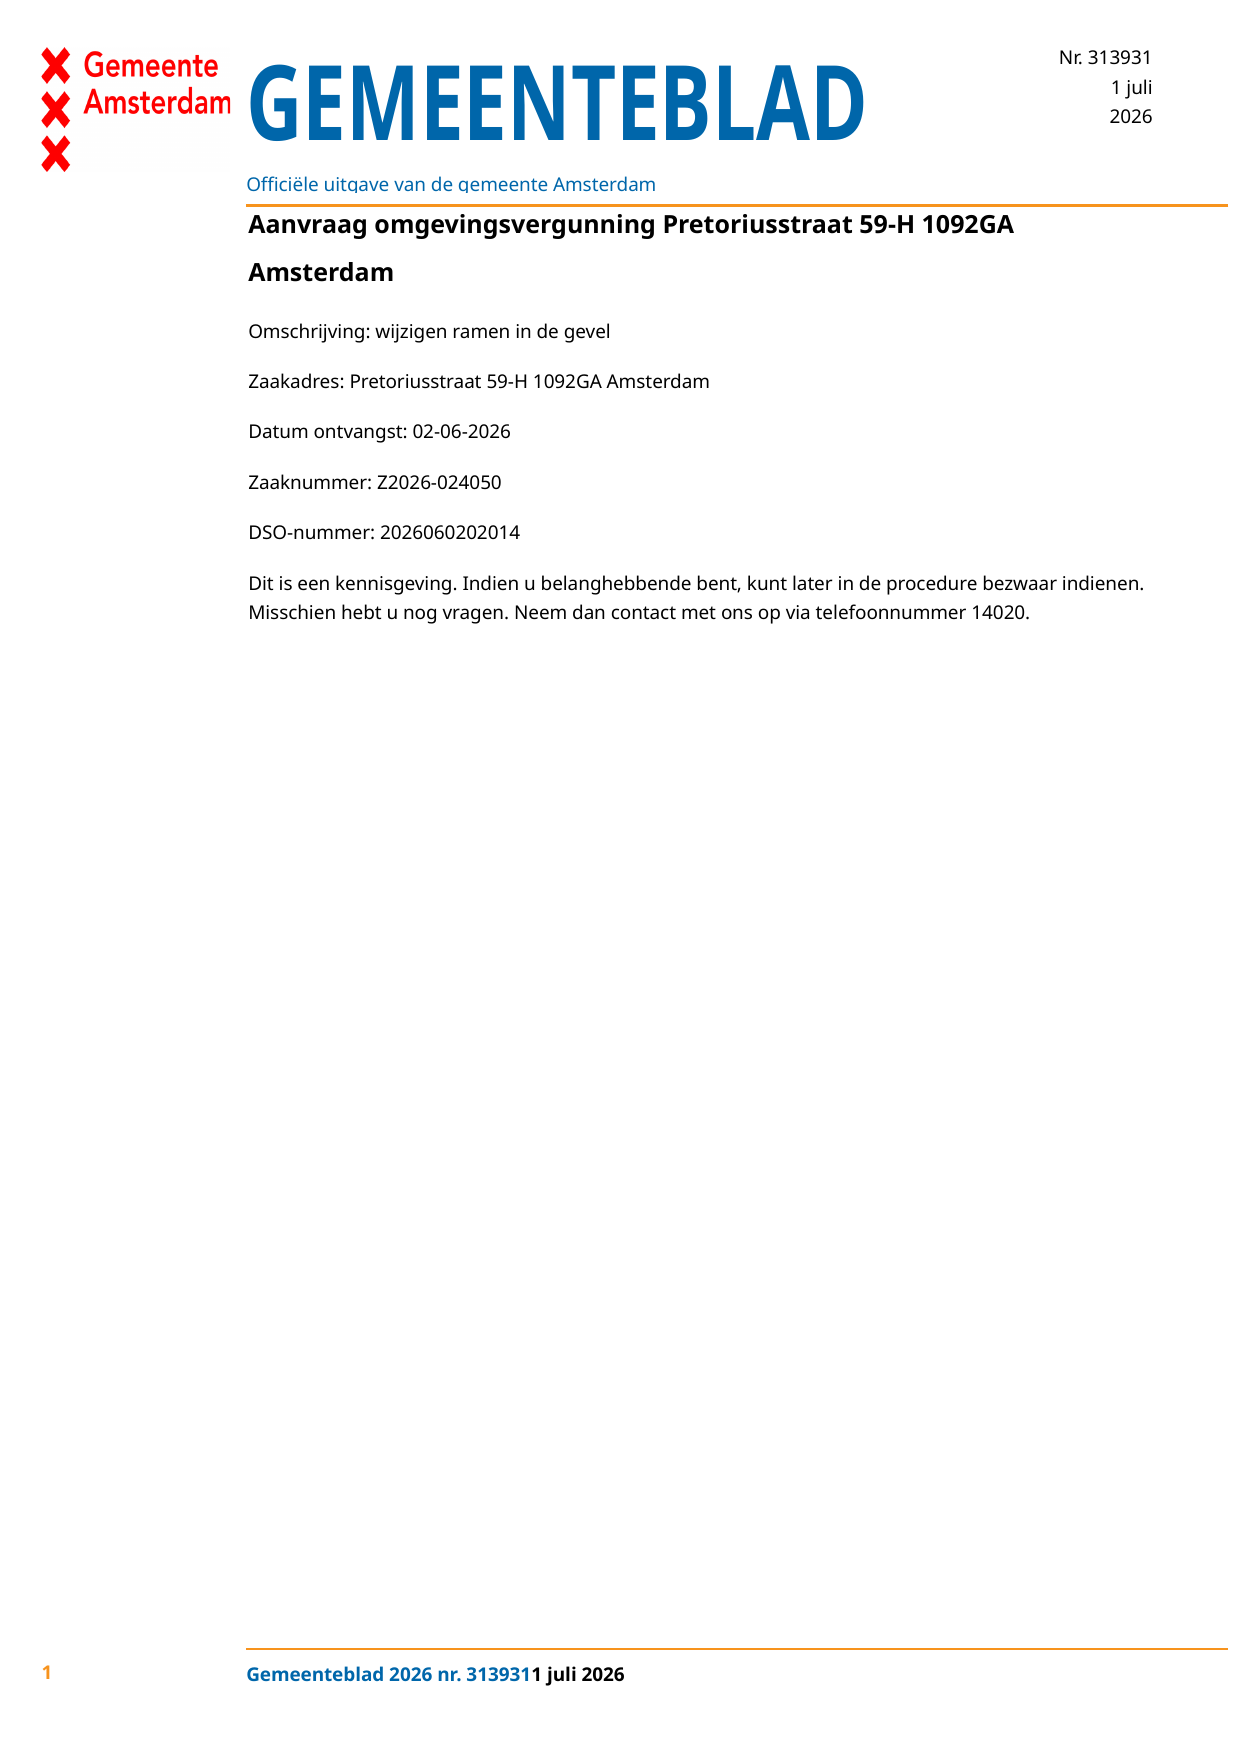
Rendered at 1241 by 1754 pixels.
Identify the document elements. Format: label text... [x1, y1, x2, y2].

text Zaaknummer: Z2026-024050 [248, 469, 1152, 495]
text Omschrijving: wijzigen ramen in de gevel [248, 318, 1152, 344]
text Datum ontvangst: 02-06-2026 [248, 419, 1152, 444]
text Zaakadres: Pretoriusstraat 59-H 1092GA Amsterdam [248, 368, 1152, 394]
text DSO-nummer: 2026060202014 [248, 519, 1152, 545]
text Dit is een kennisgeving. Indien u belanghebbende bent, kunt later in de procedure bezwaar indienen. Misschien hebt u nog vragen. Neem dan contact met ons op via telefoonnummer 14020. [248, 570, 1152, 625]
picture [41, 47, 231, 172]
text Aanvraag omgevingsvergunning Pretoriusstraat 59-H 1092GA Amsterdam [248, 207, 1152, 288]
